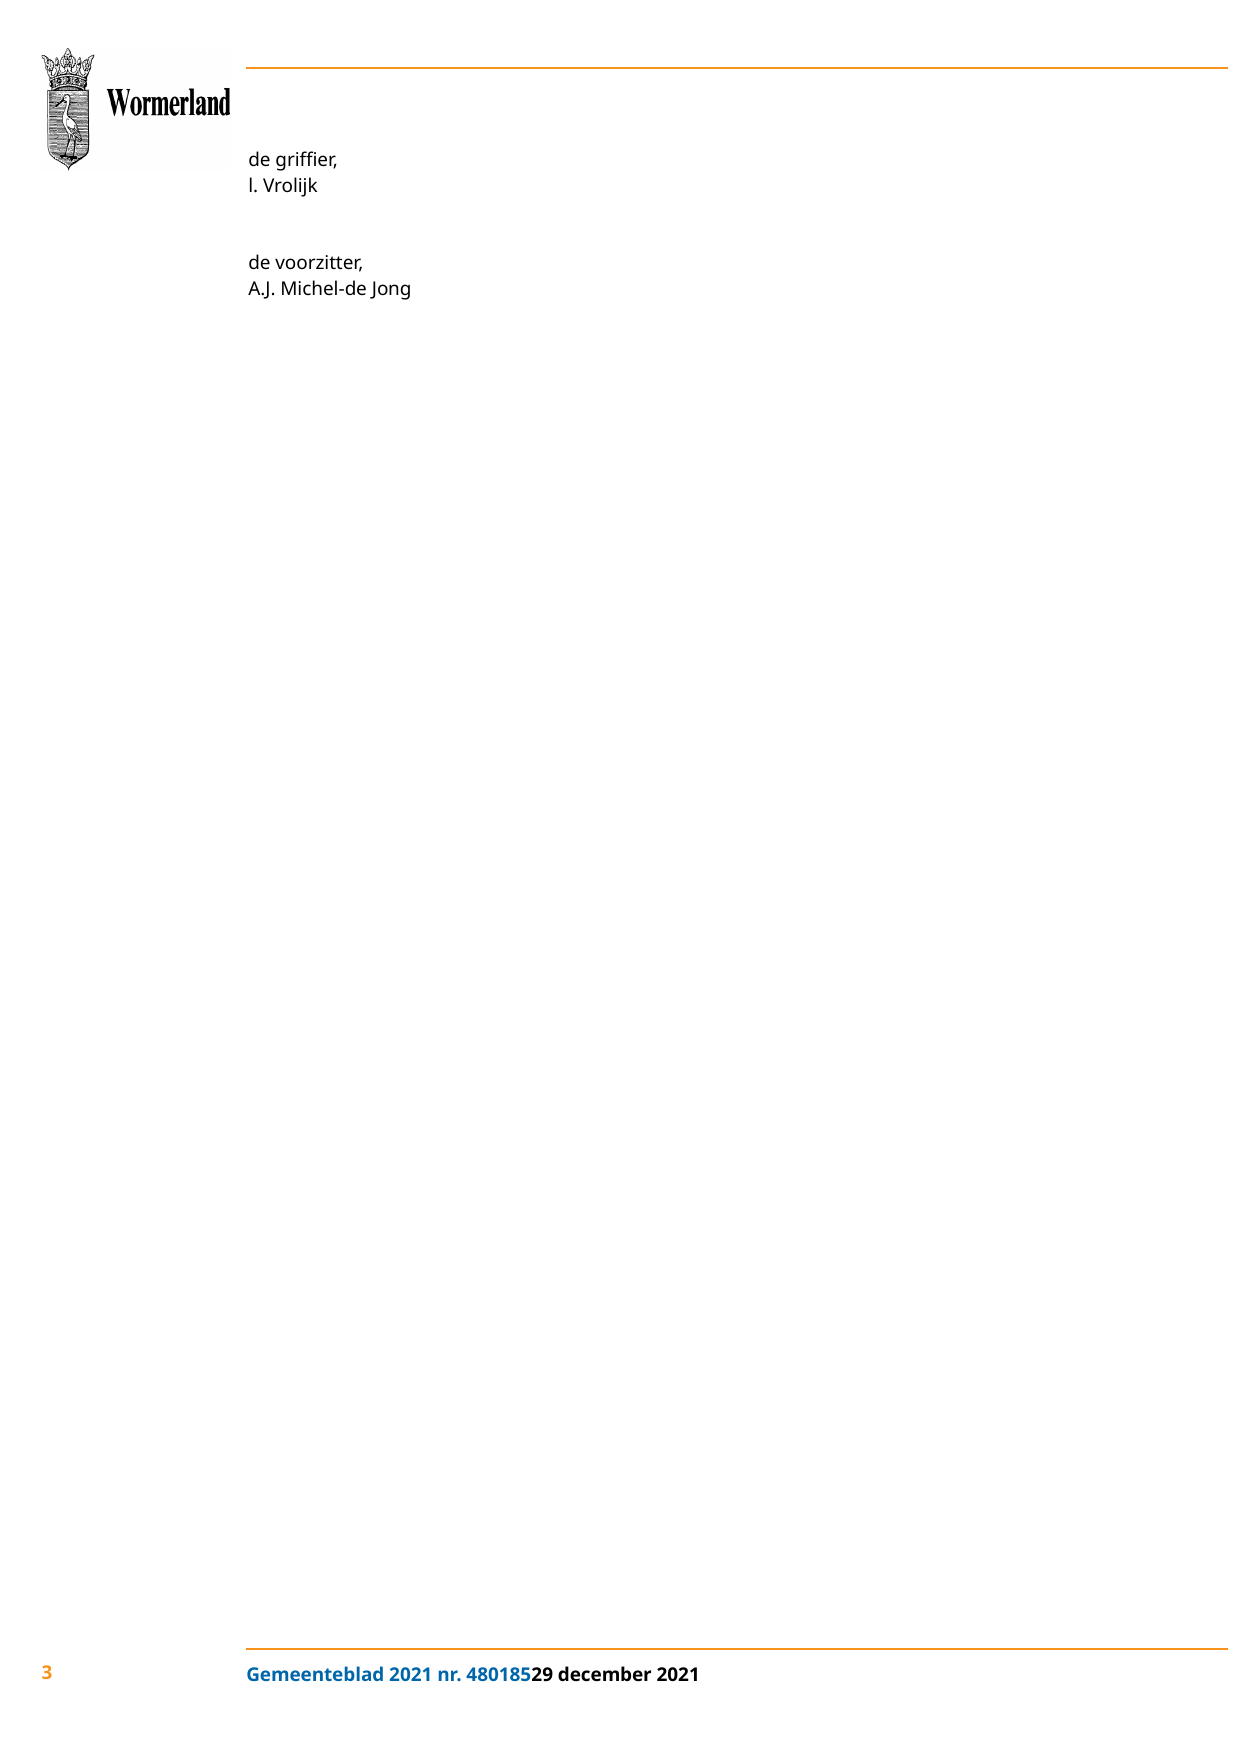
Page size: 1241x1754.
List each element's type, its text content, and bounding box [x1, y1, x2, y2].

text A.J. Michel-de Jong [248, 275, 1152, 301]
text de voorzitter, [248, 249, 1152, 275]
picture [41, 47, 231, 172]
text l. Vrolijk [248, 172, 1152, 198]
text de griffier, [248, 146, 1152, 172]
